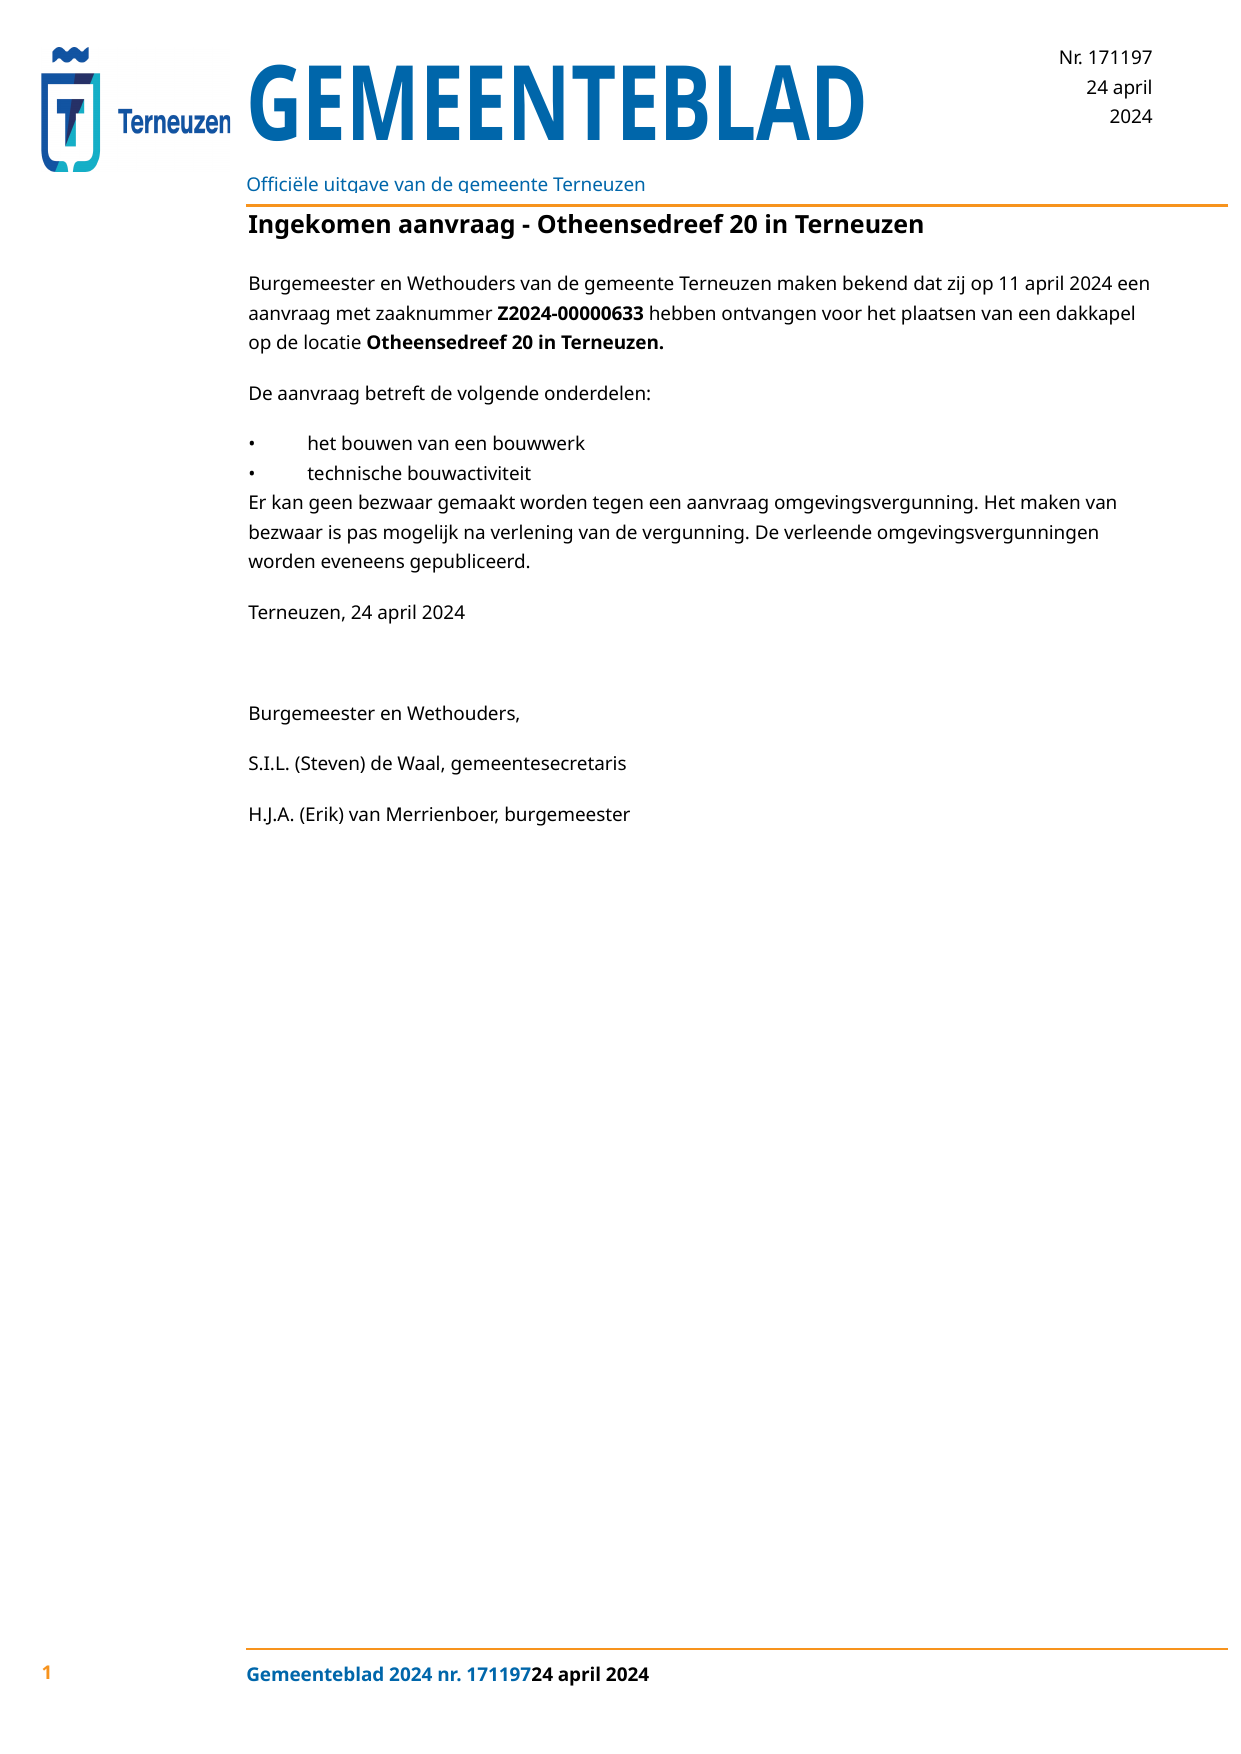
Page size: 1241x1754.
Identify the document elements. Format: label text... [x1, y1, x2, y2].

text S.I.L. (Steven) de Waal, gemeentesecretaris [248, 750, 1152, 776]
picture [41, 47, 231, 172]
text De aanvraag betreft de volgende onderdelen: [248, 380, 1152, 406]
text Terneuzen, 24 april 2024 [248, 599, 1152, 625]
text H.J.A. (Erik) van Merrienboer, burgemeester [248, 801, 1152, 826]
text Burgemeester en Wethouders van de gemeente Terneuzen maken bekend dat zij op 11 april 2024 een aanvraag met zaaknummer Z2024-00000633 hebben ontvangen voor het plaatsen van een dakkapel op de locatie Otheensedreef 20 in Terneuzen. [248, 270, 1152, 355]
list technische bouwactiviteit [248, 460, 1152, 486]
text Burgemeester en Wethouders, [248, 700, 1152, 726]
text Ingekomen aanvraag - Otheensedreef 20 in Terneuzen [248, 207, 1152, 241]
list het bouwen van een bouwwerk [248, 430, 1152, 456]
text Er kan geen bezwaar gemaakt worden tegen een aanvraag omgevingsvergunning. Het maken van bezwaar is pas mogelijk na verlening van de vergunning. De verleende omgevingsvergunningen worden eveneens gepubliceerd. [248, 489, 1152, 574]
